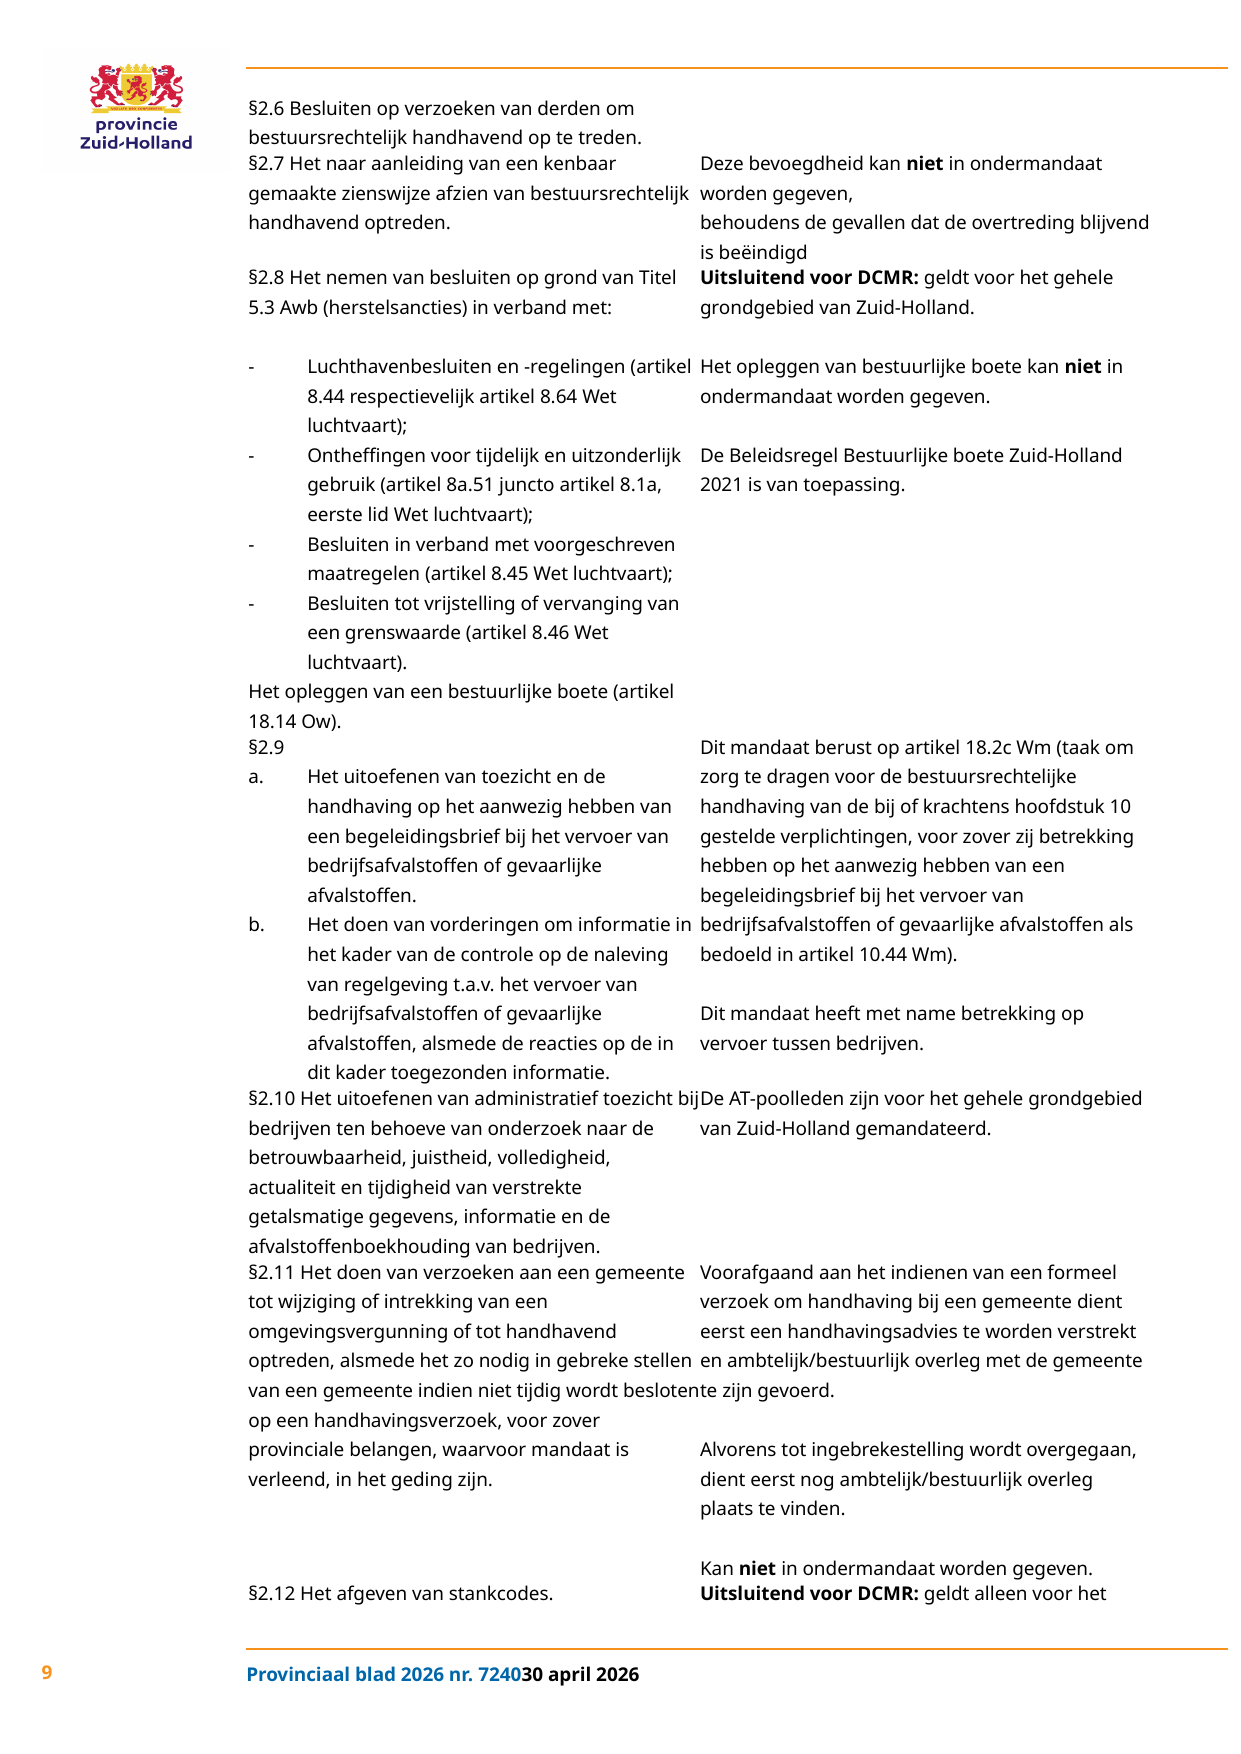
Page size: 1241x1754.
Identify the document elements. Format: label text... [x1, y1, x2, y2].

table_cell Uitsluitend voor DCMR: geldt voor het gehele grondgebied van Zuid-Holland. Het opleggen van bestuurlijke boete kan niet in ondermandaat worden gegeven. De Beleidsregel Bestuurlijke boete Zuid-Holland 2021 is van toepassing. [700, 265, 1152, 734]
table_cell Deze bevoegdheid kan niet in ondermandaat worden gegeven, behoudens de gevallen dat de overtreding blijvend is beëindigd [700, 150, 1152, 264]
table_cell Voorafgaand aan het indienen van een formeel verzoek om handhaving bij een gemeente dient eerst een handhavingsadvies te worden verstrekt en ambtelijk/bestuurlijk overleg met de gemeente te zijn gevoerd. Alvorens tot ingebrekestelling wordt overgegaan, dient eerst nog ambtelijk/bestuurlijk overleg plaats te vinden. Kan niet in ondermandaat worden gegeven. [700, 1259, 1152, 1580]
table_cell [700, 95, 1152, 150]
table_cell §2.10 Het uitoefenen van administratief toezicht bij bedrijven ten behoeve van onderzoek naar de betrouwbaarheid, juistheid, volledigheid, actualiteit en tijdigheid van verstrekte getalsmatige gegevens, informatie en de afvalstoffenboekhouding van bedrijven. [248, 1085, 700, 1259]
picture [41, 47, 231, 172]
table_cell §2.12 Het afgeven van stankcodes. [248, 1580, 700, 1606]
table_cell §2.11 Het doen van verzoeken aan een gemeente tot wijziging of intrekking van een omgevingsvergunning of tot handhavend optreden, alsmede het zo nodig in gebreke stellen van een gemeente indien niet tijdig wordt besloten op een handhavingsverzoek, voor zover provinciale belangen, waarvoor mandaat is verleend, in het geding zijn. [248, 1259, 700, 1580]
table_cell §2.7 Het naar aanleiding van een kenbaar gemaakte zienswijze afzien van bestuursrechtelijk handhavend optreden. [248, 150, 700, 264]
table_cell §2.8 Het nemen van besluiten op grond van Titel 5.3 Awb (herstelsancties) in verband met: Luchthavenbesluiten en -regelingen (artikel 8.44 respectievelijk artikel 8.64 Wet luchtvaart); Ontheffingen voor tijdelijk en uitzonderlijk gebruik (artikel 8a.51 juncto artikel 8.1a, eerste lid Wet luchtvaart); Besluiten in verband met voorgeschreven maatregelen (artikel 8.45 Wet luchtvaart); Besluiten tot vrijstelling of vervanging van een grenswaarde (artikel 8.46 Wet luchtvaart). Het opleggen van een bestuurlijke boete (artikel 18.14 Ow). [248, 265, 700, 734]
table_cell De AT-poolleden zijn voor het gehele grondgebied van Zuid-Holland gemandateerd. [700, 1085, 1152, 1259]
table_cell §2.6 Besluiten op verzoeken van derden om bestuursrechtelijk handhavend op te treden. [248, 95, 700, 150]
table_cell Dit mandaat berust op artikel 18.2c Wm (taak om zorg te dragen voor de bestuursrechtelijke handhaving van de bij of krachtens hoofdstuk 10 gestelde verplichtingen, voor zover zij betrekking hebben op het aanwezig hebben van een begeleidingsbrief bij het vervoer van bedrijfsafvalstoffen of gevaarlijke afvalstoffen als bedoeld in artikel 10.44 Wm). Dit mandaat heeft met name betrekking op vervoer tussen bedrijven. [700, 734, 1152, 1085]
table_cell §2.9 Het uitoefenen van toezicht en de handhaving op het aanwezig hebben van een begeleidingsbrief bij het vervoer van bedrijfsafvalstoffen of gevaarlijke afvalstoffen. Het doen van vorderingen om informatie in het kader van de controle op de naleving van regelgeving t.a.v. het vervoer van bedrijfsafvalstoffen of gevaarlijke afvalstoffen, alsmede de reacties op de in dit kader toegezonden informatie. [248, 734, 700, 1085]
table_cell Uitsluitend voor DCMR: geldt alleen voor het [700, 1580, 1152, 1606]
